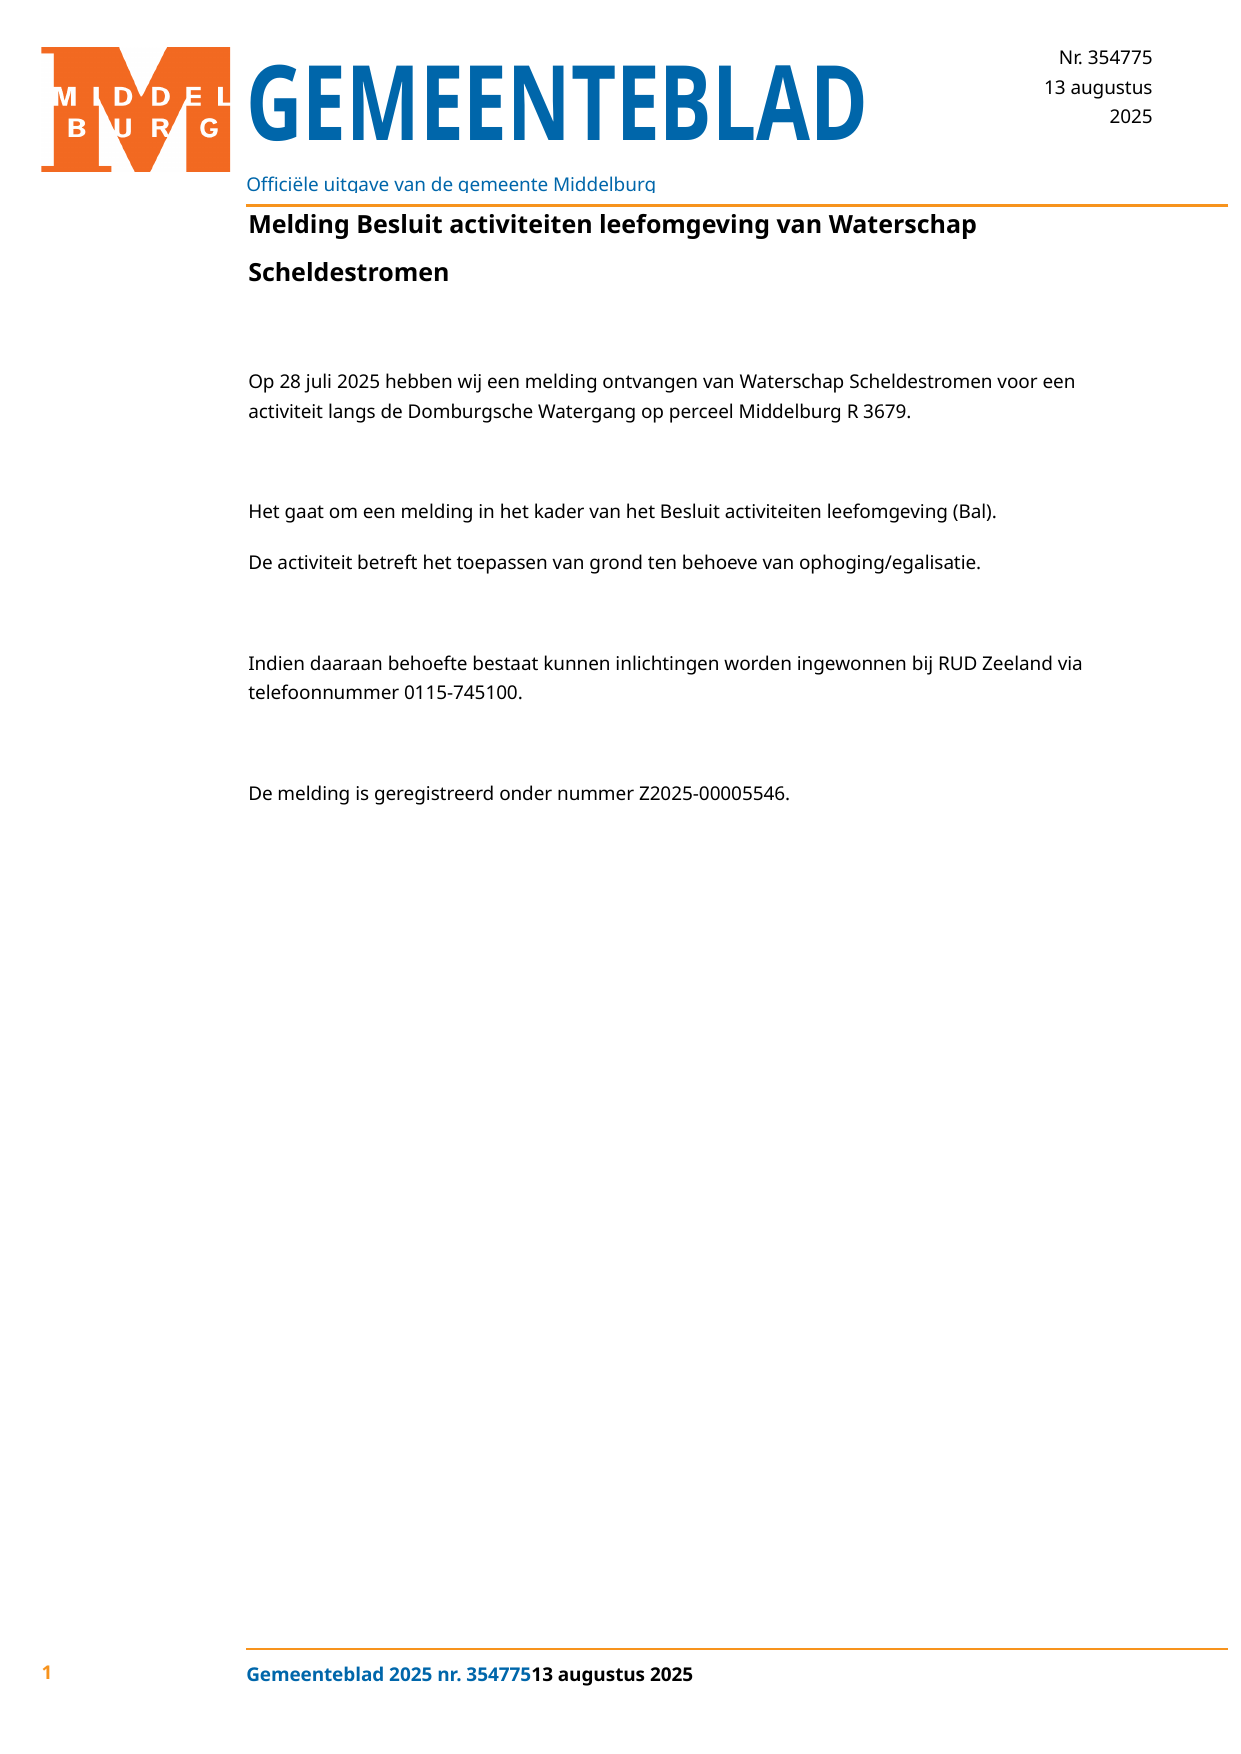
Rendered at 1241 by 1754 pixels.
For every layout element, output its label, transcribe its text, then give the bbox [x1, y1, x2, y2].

text Melding Besluit activiteiten leefomgeving van Waterschap Scheldestromen [248, 207, 1152, 288]
text De melding is geregistreerd onder nummer Z2025-00005546. [248, 780, 1152, 806]
text Het gaat om een melding in het kader van het Besluit activiteiten leefomgeving (Bal). [248, 499, 1152, 524]
picture [41, 47, 231, 172]
text Indien daaraan behoefte bestaat kunnen inlichtingen worden ingewonnen bij RUD Zeeland via telefoonnummer 0115-745100. [248, 650, 1152, 705]
text Op 28 juli 2025 hebben wij een melding ontvangen van Waterschap Scheldestromen voor een activiteit langs de Domburgsche Watergang op perceel Middelburg R 3679. [248, 368, 1152, 424]
text De activiteit betreft het toepassen van grond ten behoeve van ophoging/egalisatie. [248, 549, 1152, 575]
